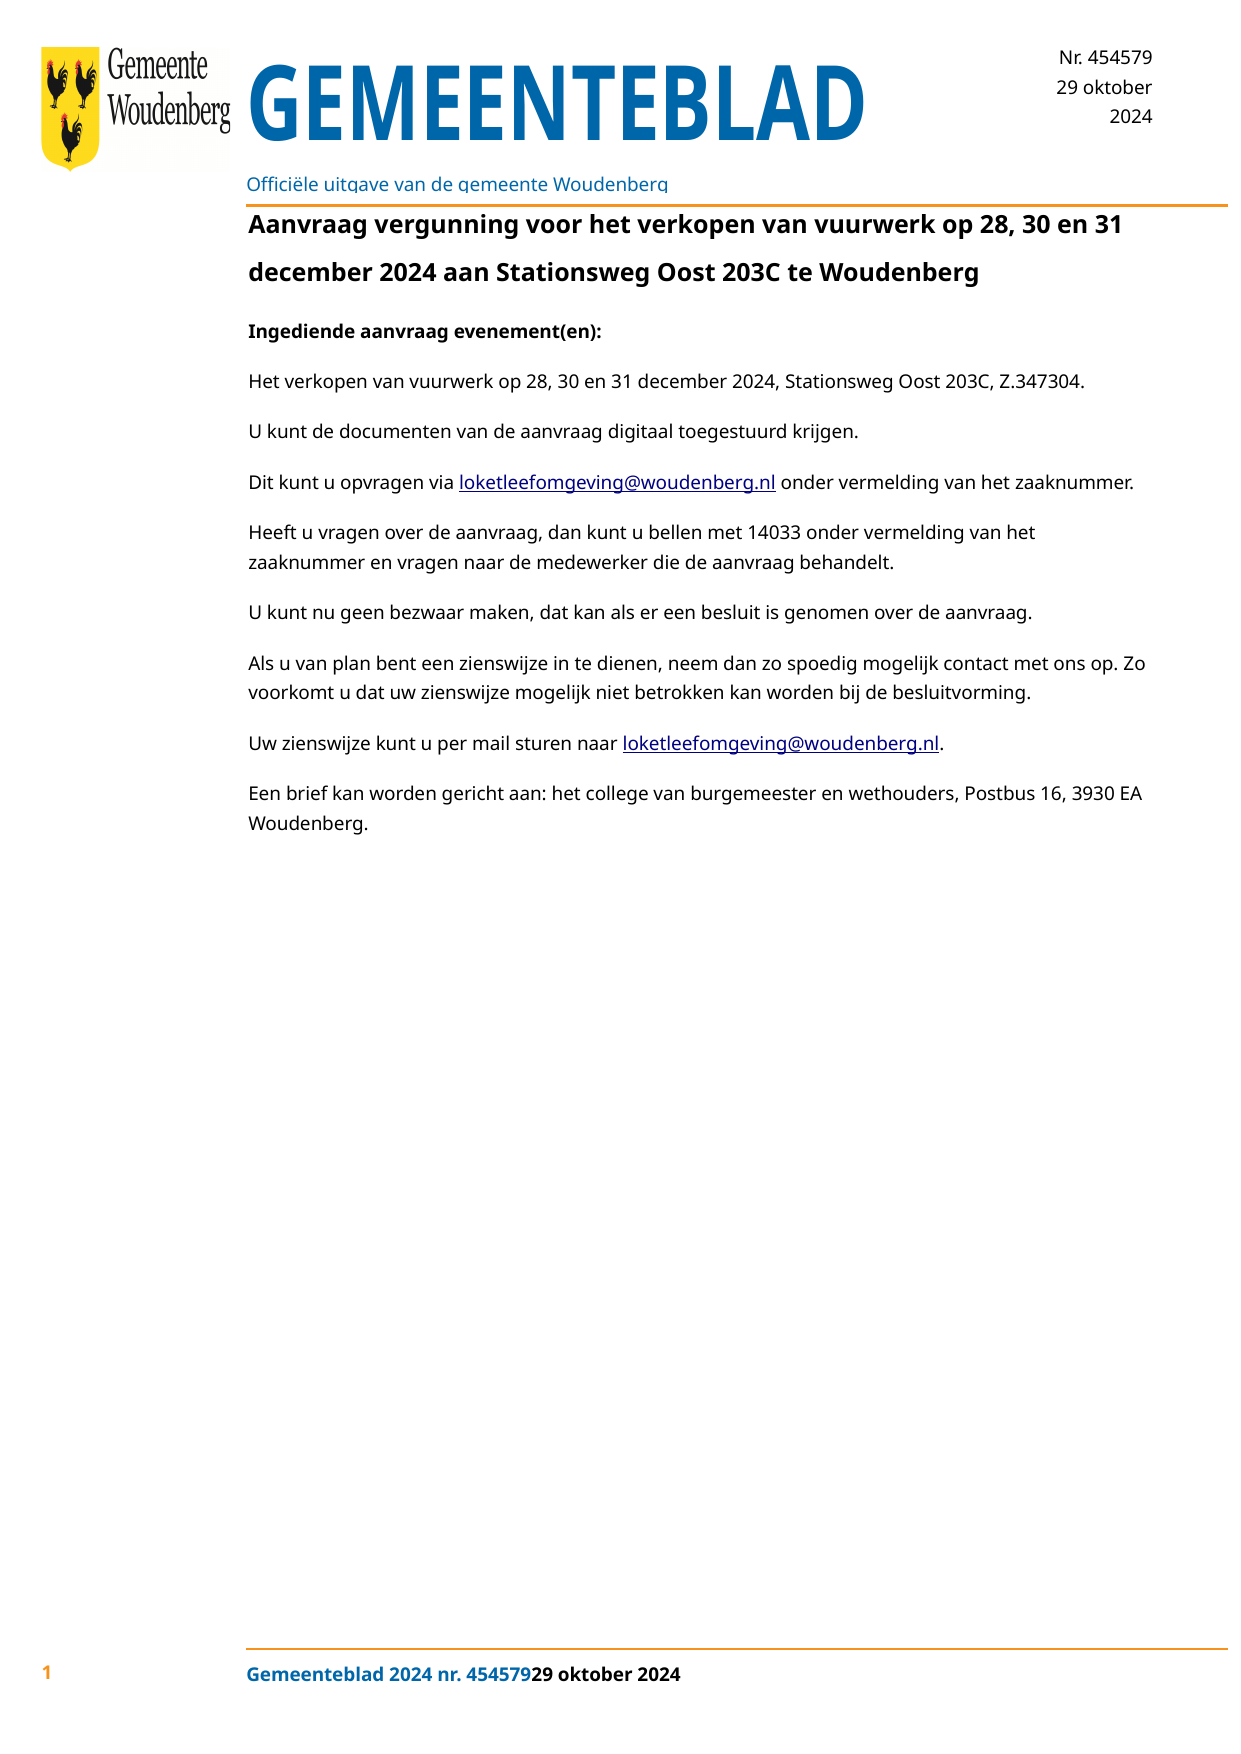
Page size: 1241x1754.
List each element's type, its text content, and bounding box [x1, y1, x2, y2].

text Dit kunt u opvragen via loketleefomgeving@woudenberg.nl onder vermelding van het zaaknummer. [248, 469, 1152, 495]
text Ingediende aanvraag evenement(en): [248, 318, 1152, 344]
text Aanvraag vergunning voor het verkopen van vuurwerk op 28, 30 en 31 december 2024 aan Stationsweg Oost 203C te Woudenberg [248, 207, 1152, 288]
text Een brief kan worden gericht aan: het college van burgemeester en wethouders, Postbus 16, 3930 EA Woudenberg. [248, 780, 1152, 836]
text U kunt de documenten van de aanvraag digitaal toegestuurd krijgen. [248, 419, 1152, 444]
text Heeft u vragen over de aanvraag, dan kunt u bellen met 14033 onder vermelding van het zaaknummer en vragen naar de medewerker die de aanvraag behandelt. [248, 519, 1152, 575]
picture [41, 47, 231, 172]
text Als u van plan bent een zienswijze in te dienen, neem dan zo spoedig mogelijk contact met ons op. Zo voorkomt u dat uw zienswijze mogelijk niet betrokken kan worden bij de besluitvorming. [248, 650, 1152, 705]
text Het verkopen van vuurwerk op 28, 30 en 31 december 2024, Stationsweg Oost 203C, Z.347304. [248, 368, 1152, 394]
text Uw zienswijze kunt u per mail sturen naar loketleefomgeving@woudenberg.nl. [248, 730, 1152, 756]
text U kunt nu geen bezwaar maken, dat kan als er een besluit is genomen over de aanvraag. [248, 599, 1152, 625]
